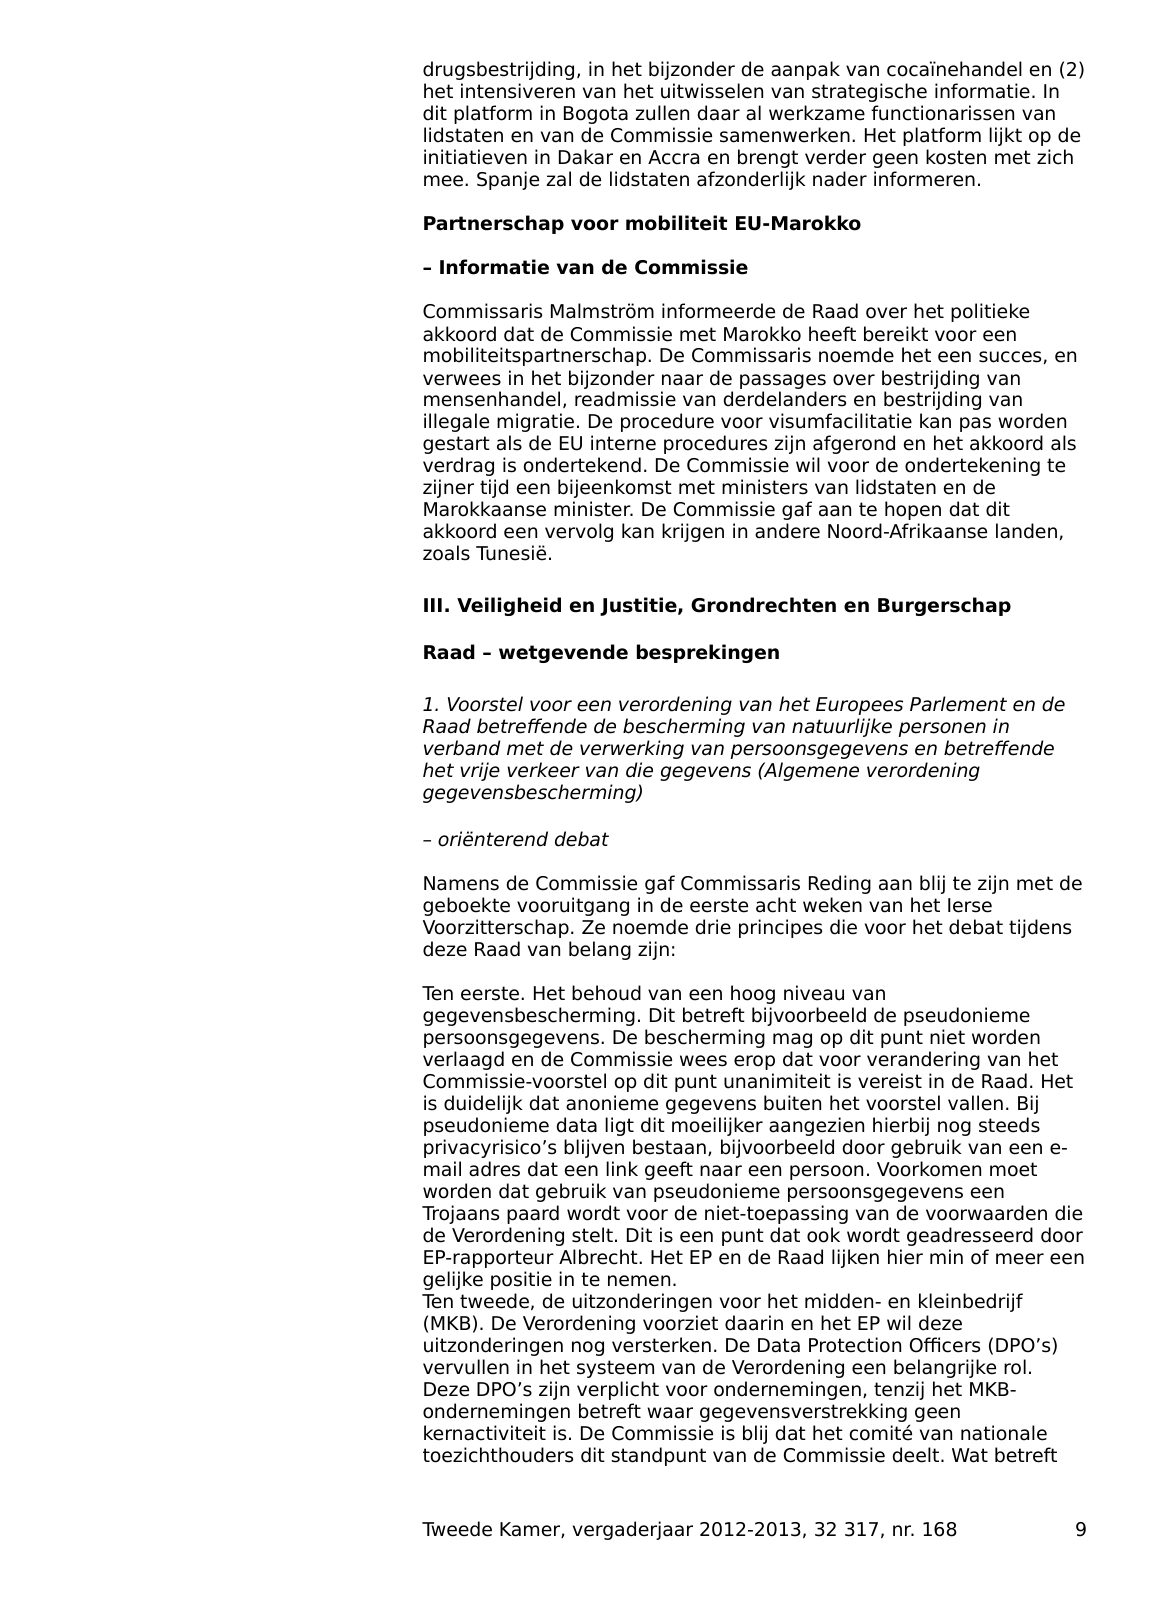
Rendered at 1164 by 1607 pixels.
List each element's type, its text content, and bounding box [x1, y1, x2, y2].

subtitle 1. Voorstel voor een verordening van het Europees Parlement en de Raad betreffende de bescherming van natuurlijke personen in verband met de verwerking van persoonsgegevens en betreffende het vrije verkeer van die gegevens (Algemene verordening gegevensbescherming) [422, 694, 1087, 804]
text Ten tweede, de uitzonderingen voor het midden- en kleinbedrijf (MKB). De Verordening voorziet daarin en het EP wil deze uitzonderingen nog versterken. De Data Protection Officers (DPO’s) vervullen in het systeem van de Verordening een belangrijke rol. Deze DPO’s zijn verplicht voor ondernemingen, tenzij het MKB-ondernemingen betreft waar gegevensverstrekking geen kernactiviteit is. De Commissie is blij dat het comité van nationale toezichthouders dit standpunt van de Commissie deelt. Wat betreft [422, 1291, 1087, 1467]
text Ten eerste. Het behoud van een hoog niveau van gegevensbescherming. Dit betreft bijvoorbeeld de pseudonieme persoonsgegevens. De bescherming mag op dit punt niet worden verlaagd en de Commissie wees erop dat voor verandering van het Commissie-voorstel op dit punt unanimiteit is vereist in de Raad. Het is duidelijk dat anonieme gegevens buiten het voorstel vallen. Bij pseudonieme data ligt dit moeilijker aangezien hierbij nog steeds privacyrisico’s blijven bestaan, bijvoorbeeld door gebruik van een e-mail adres dat een link geeft naar een persoon. Voorkomen moet worden dat gebruik van pseudonieme persoonsgegevens een Trojaans paard wordt voor de niet-toepassing van de voorwaarden die de Verordening stelt. Dit is een punt dat ook wordt geadresseerd door EP-rapporteur Albrecht. Het EP en de Raad lijken hier min of meer een gelijke positie in te nemen. [422, 983, 1087, 1291]
subtitle Raad – wetgevende besprekingen [422, 642, 1087, 664]
text Commissaris Malmström informeerde de Raad over het politieke akkoord dat de Commissie met Marokko heeft bereikt voor een mobiliteitspartnerschap. De Commissaris noemde het een succes, en verwees in het bijzonder naar de passages over bestrijding van mensenhandel, readmissie van derdelanders en bestrijding van illegale migratie. De procedure voor visumfacilitatie kan pas worden gestart als de EU interne procedures zijn afgerond en het akkoord als verdrag is ondertekend. De Commissie wil voor de ondertekening te zijner tijd een bijeenkomst met ministers van lidstaten en de Marokkaanse minister. De Commissie gaf aan te hopen dat dit akkoord een vervolg kan krijgen in andere Noord-Afrikaanse landen, zoals Tunesië. [422, 301, 1087, 565]
subtitle III. Veiligheid en Justitie, Grondrechten en Burgerschap [422, 595, 1087, 617]
subtitle Partnerschap voor mobiliteit EU-Marokko [422, 213, 1087, 235]
text drugsbestrijding, in het bijzonder de aanpak van cocaïnehandel en (2) het intensiveren van het uitwisselen van strategische informatie. In dit platform in Bogota zullen daar al werkzame functionarissen van lidstaten en van de Commissie samenwerken. Het platform lijkt op de initiatieven in Dakar en Accra en brengt verder geen kosten met zich mee. Spanje zal de lidstaten afzonderlijk nader informeren. [422, 59, 1087, 191]
subtitle – oriënterend debat [422, 829, 1087, 851]
subtitle – Informatie van de Commissie [422, 257, 1087, 279]
text Namens de Commissie gaf Commissaris Reding aan blij te zijn met de geboekte vooruitgang in de eerste acht weken van het Ierse Voorzitterschap. Ze noemde drie principes die voor het debat tijdens deze Raad van belang zijn: [422, 873, 1087, 961]
